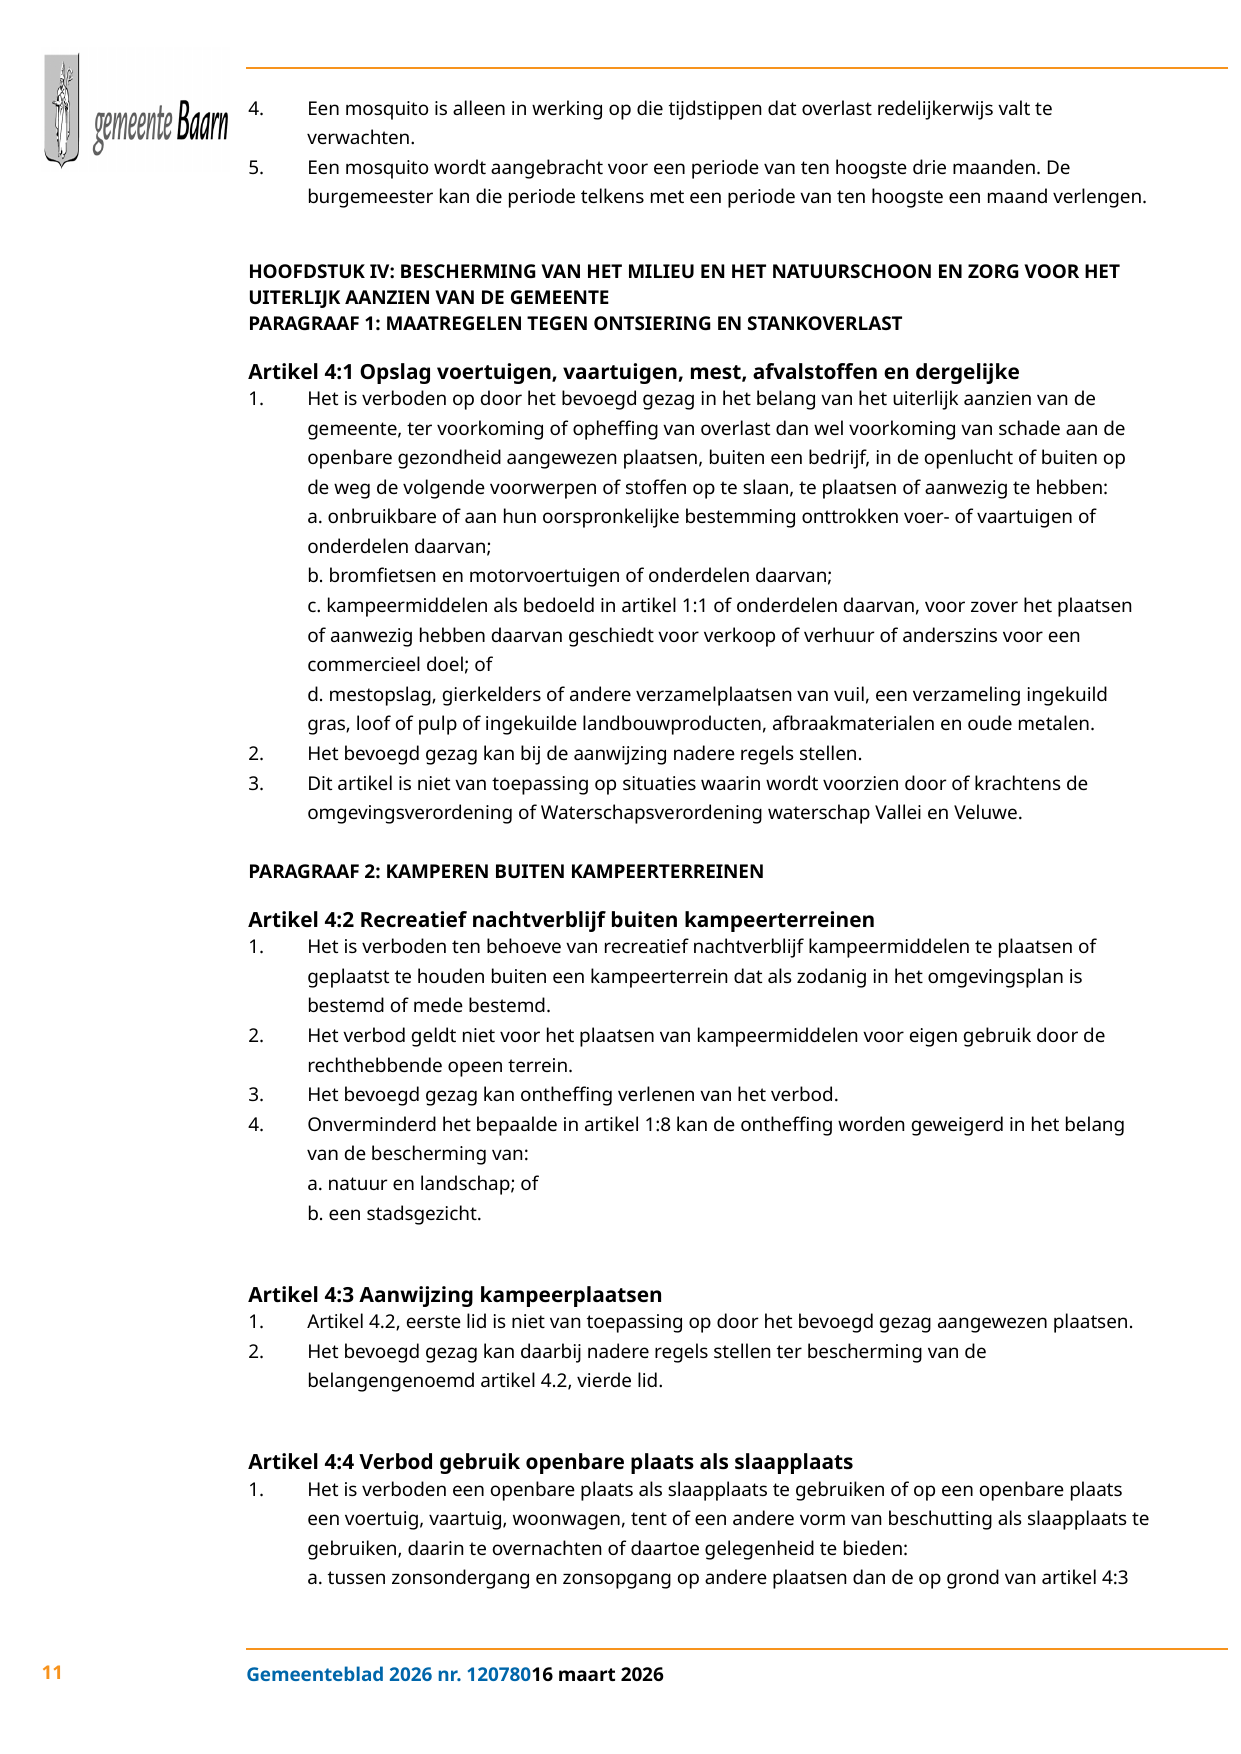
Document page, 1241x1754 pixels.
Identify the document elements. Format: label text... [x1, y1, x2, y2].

list Het verbod geldt niet voor het plaatsen van kampeermiddelen voor eigen gebruik door de rechthebbende opeen terrein. [248, 1022, 1152, 1078]
list b. een stadsgezicht. [248, 1200, 1152, 1226]
list Het bevoegd gezag kan daarbij nadere regels stellen ter bescherming van de belangengenoemd artikel 4.2, vierde lid. [248, 1338, 1152, 1393]
list Een mosquito is alleen in werking op die tijdstippen dat overlast redelijkerwijs valt te verwachten. [248, 95, 1152, 150]
text HOOFDSTUK IV: BESCHERMING VAN HET MILIEU EN HET NATUURSCHOON EN ZORG VOOR HET UITERLIJK AANZIEN VAN DE GEMEENTE [248, 259, 1152, 310]
list Een mosquito wordt aangebracht voor een periode van ten hoogste drie maanden. De burgemeester kan die periode telkens met een periode van ten hoogste een maand verlengen. [248, 154, 1152, 209]
text Artikel 4:4 Verbod gebruik openbare plaats als slaapplaats [248, 1447, 1152, 1476]
list a. tussen zonsondergang en zonsopgang op andere plaatsen dan de op grond van artikel 4:3 [248, 1564, 1152, 1590]
list b. bromfietsen en motorvoertuigen of onderdelen daarvan; [248, 563, 1152, 588]
list Het is verboden ten behoeve van recreatief nachtverblijf kampeermiddelen te plaatsen of geplaatst te houden buiten een kampeerterrein dat als zodanig in het omgevingsplan is bestemd of mede bestemd. [248, 933, 1152, 1018]
text PARAGRAAF 1: MAATREGELEN TEGEN ONTSIERING EN STANKOVERLAST [248, 310, 1152, 336]
text Artikel 4:3 Aanwijzing kampeerplaatsen [248, 1280, 1152, 1308]
list d. mestopslag, gierkelders of andere verzamelplaatsen van vuil, een verzameling ingekuild gras, loof of pulp of ingekuilde landbouwproducten, afbraakmaterialen en oude metalen. [248, 681, 1152, 736]
list Het is verboden op door het bevoegd gezag in het belang van het uiterlijk aanzien van de gemeente, ter voorkoming of opheffing van overlast dan wel voorkoming van schade aan de openbare gezondheid aangewezen plaatsen, buiten een bedrijf, in de openlucht of buiten op de weg de volgende voorwerpen of stoffen op te slaan, te plaatsen of aanwezig te hebben: [248, 385, 1152, 500]
list a. onbruikbare of aan hun oorspronkelijke bestemming onttrokken voer- of vaartuigen of onderdelen daarvan; [248, 503, 1152, 559]
list a. natuur en landschap; of [248, 1170, 1152, 1196]
text Artikel 4:2 Recreatief nachtverblijf buiten kampeerterreinen [248, 905, 1152, 933]
list Onverminderd het bepaalde in artikel 1:8 kan de ontheffing worden geweigerd in het belang van de bescherming van: [248, 1111, 1152, 1166]
text Artikel 4:1 Opslag voertuigen, vaartuigen, mest, afvalstoffen en dergelijke [248, 357, 1152, 385]
list Het bevoegd gezag kan bij de aanwijzing nadere regels stellen. [248, 740, 1152, 766]
list Het is verboden een openbare plaats als slaapplaats te gebruiken of op een openbare plaats een voertuig, vaartuig, woonwagen, tent of een andere vorm van beschutting als slaapplaats te gebruiken, daarin te overnachten of daartoe gelegenheid te bieden: [248, 1476, 1152, 1561]
text PARAGRAAF 2: KAMPEREN BUITEN KAMPEERTERREINEN [248, 858, 1152, 884]
list Dit artikel is niet van toepassing op situaties waarin wordt voorzien door of krachtens de omgevingsverordening of Waterschapsverordening waterschap Vallei en Veluwe. [248, 770, 1152, 825]
list Het bevoegd gezag kan ontheffing verlenen van het verbod. [248, 1081, 1152, 1107]
picture [41, 47, 231, 172]
list c. kampeermiddelen als bedoeld in artikel 1:1 of onderdelen daarvan, voor zover het plaatsen of aanwezig hebben daarvan geschiedt voor verkoop of verhuur of anderszins voor een commercieel doel; of [248, 592, 1152, 677]
list Artikel 4.2, eerste lid is niet van toepassing op door het bevoegd gezag aangewezen plaatsen. [248, 1308, 1152, 1334]
